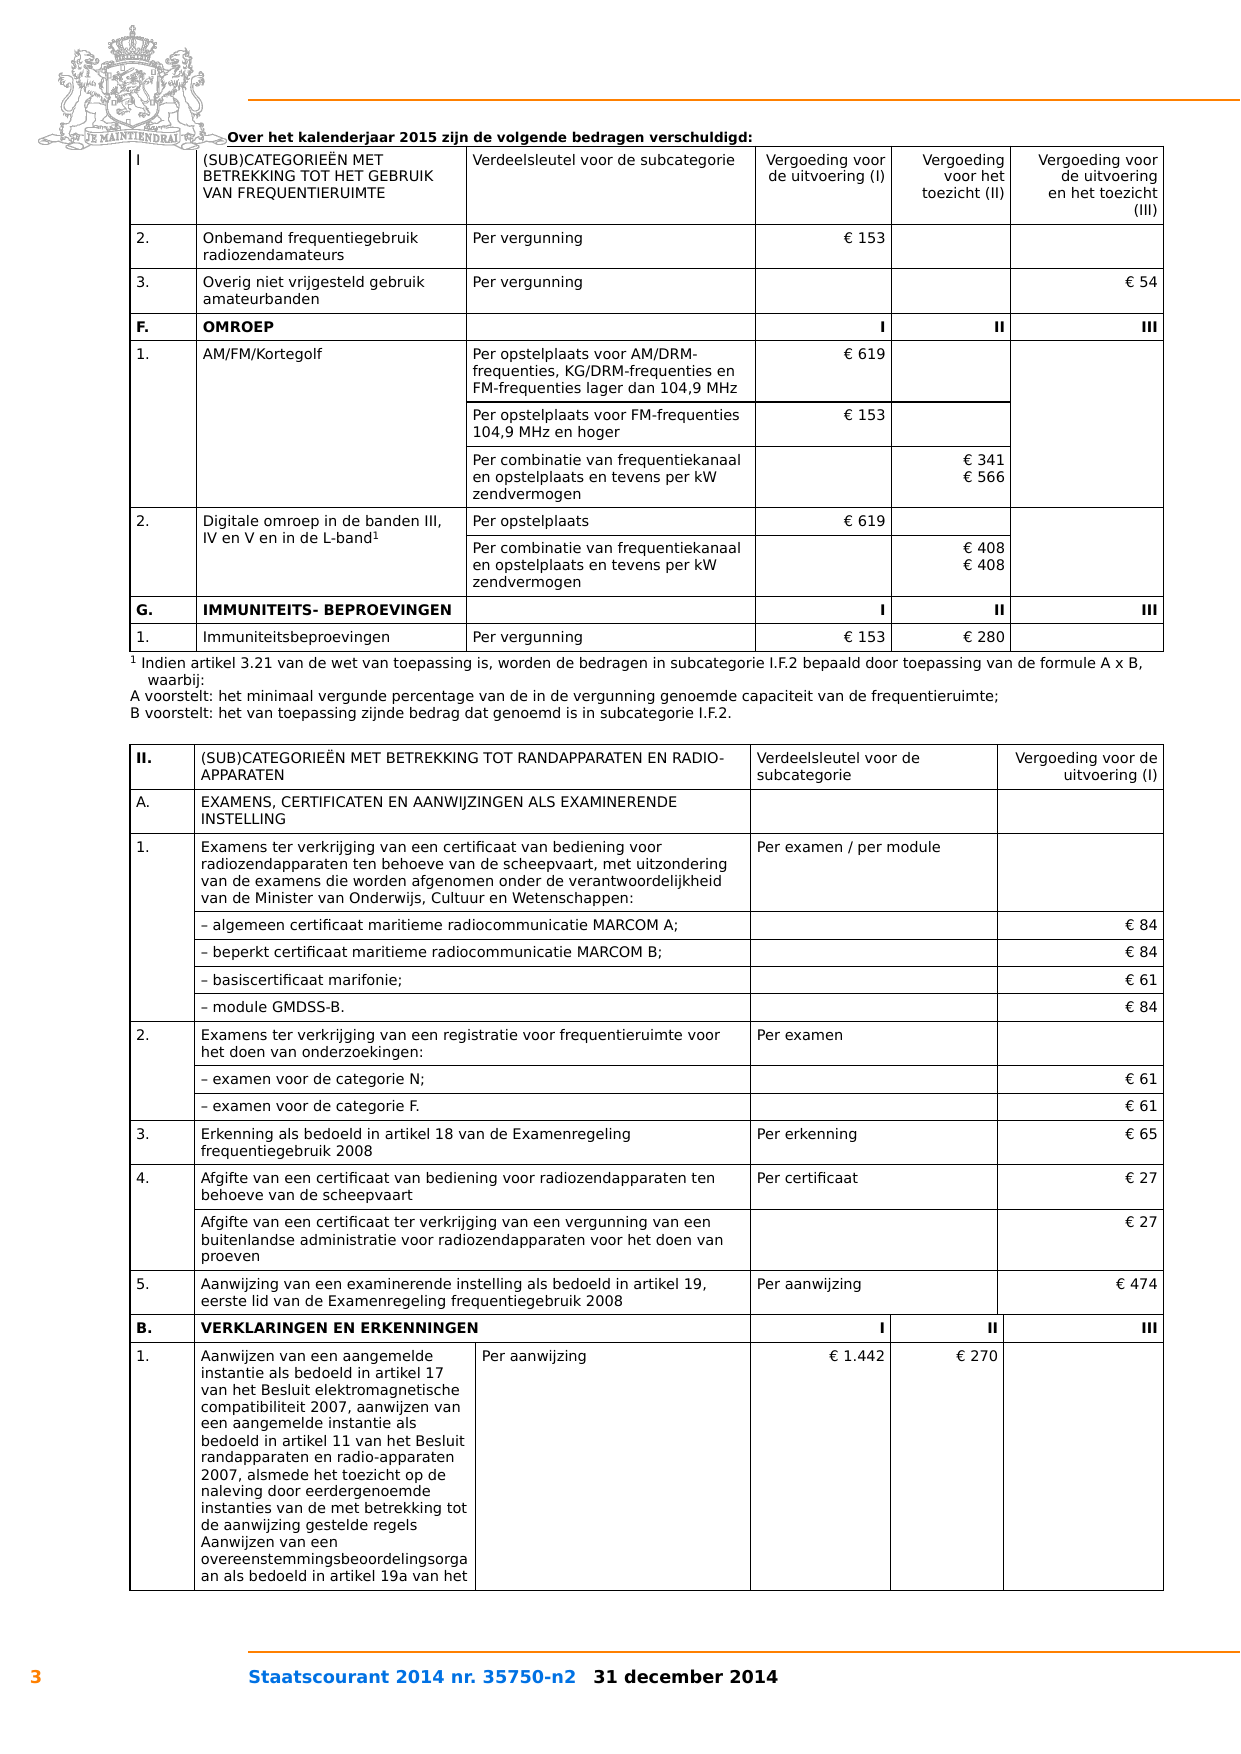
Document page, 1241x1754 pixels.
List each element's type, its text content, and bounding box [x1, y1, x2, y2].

table_cell € 474 [998, 1271, 1163, 1314]
table_cell II [892, 597, 1010, 623]
table_cell – algemeen certificaat maritieme radiocommunicatie MARCOM A; [195, 912, 750, 938]
table_cell [1011, 624, 1163, 651]
table_cell – beperkt certificaat maritieme radiocommunicatie MARCOM B; [195, 940, 750, 966]
table_cell [998, 1022, 1163, 1065]
table_cell [892, 341, 1010, 401]
table_cell III [1011, 314, 1163, 340]
table_cell – module GMDSS-B. [195, 994, 750, 1021]
table_cell F. [131, 314, 196, 340]
table_cell III [1011, 597, 1163, 623]
table_cell 2. [131, 508, 196, 596]
table_cell G. [131, 597, 196, 623]
table_cell [751, 1066, 997, 1092]
table_cell [892, 508, 1010, 534]
table_cell € 619 [756, 341, 891, 401]
table_cell Onbemand frequentiegebruik radiozendamateurs [197, 225, 466, 268]
table_cell [1011, 341, 1163, 507]
table_cell Verdeelsleutel voor de subcategorie [467, 147, 755, 224]
table_cell [1011, 508, 1163, 596]
table_cell € 153 [756, 225, 891, 268]
table_cell € 27 [998, 1210, 1163, 1270]
table_cell [1011, 225, 1163, 268]
table_cell € 341 € 566 [892, 447, 1010, 507]
table_cell Per vergunning [467, 624, 755, 651]
table_cell € 61 [998, 1094, 1163, 1120]
table_cell [751, 967, 997, 993]
table_cell Per vergunning [467, 269, 755, 313]
table_cell [998, 834, 1163, 911]
table_cell [751, 940, 997, 966]
table_cell VERKLARINGEN EN ERKENNINGEN [195, 1315, 750, 1342]
table_cell [467, 597, 755, 623]
table_cell Examens ter verkrijging van een certificaat van bediening voor radiozendapparaten ten behoeve van de scheepvaart, met uitzondering van de examens die worden afgenomen onder de verantwoordelijkheid van de Minister van Onderwijs, Cultuur en Wetenschappen: [195, 834, 750, 911]
table_cell 1. [131, 341, 196, 507]
table_cell € 153 [756, 624, 891, 651]
table_cell Digitale omroep in de banden III, IV en V en in de L-band1 [197, 508, 466, 596]
table_cell 3. [131, 1121, 194, 1164]
table_cell 1. [131, 624, 196, 651]
table_cell III [1004, 1315, 1163, 1342]
table_cell [892, 269, 1010, 313]
table_header II. [131, 745, 194, 788]
table_cell € 619 [756, 508, 891, 534]
table_cell 5. [131, 1271, 194, 1314]
table_cell € 153 [756, 403, 891, 446]
table_cell [756, 269, 891, 313]
table_cell Erkenning als bedoeld in artikel 18 van de Examenregeling frequentiegebruik 2008 [195, 1121, 750, 1164]
table_cell [892, 225, 1010, 268]
table_cell € 270 [891, 1343, 1003, 1590]
table_cell Per combinatie van frequentiekanaal en opstelplaats en tevens per kW zendvermogen [467, 536, 755, 596]
table_cell Per examen / per module [751, 834, 997, 911]
table_cell [756, 447, 891, 507]
table_cell I [756, 597, 891, 623]
table_cell € 61 [998, 1066, 1163, 1092]
table_cell € 1.442 [751, 1343, 890, 1590]
table_cell € 84 [998, 994, 1163, 1021]
table_cell € 84 [998, 940, 1163, 966]
table_cell [467, 314, 755, 340]
table_cell – examen voor de categorie F. [195, 1094, 750, 1120]
table_cell 2. [131, 225, 196, 268]
table_cell B. [131, 1315, 194, 1342]
table_cell (SUB)CATEGORIEËN MET BETREKKING TOT HET GEBRUIK VAN FREQUENTIERUIMTE [197, 147, 466, 224]
table_cell [892, 403, 1010, 446]
table_cell Vergoeding voor de uitvoering (I) [756, 147, 891, 224]
table_cell Per opstelplaats voor FM-frequenties 104,9 MHz en hoger [467, 403, 755, 446]
table_header Over het kalenderjaar 2015 zijn de volgende bedragen verschuldigd: [227, 130, 1163, 146]
table_cell I [756, 314, 891, 340]
table_cell Aanwijzing van een examinerende instelling als bedoeld in artikel 19, eerste lid van de Examenregeling frequentiegebruik 2008 [195, 1271, 750, 1314]
table_cell € 280 [892, 624, 1010, 651]
table_cell Per certificaat [751, 1165, 997, 1209]
table_cell [998, 790, 1163, 833]
table_cell € 27 [998, 1165, 1163, 1209]
table_cell 3. [131, 269, 196, 313]
table_cell EXAMENS, CERTIFICATEN EN AANWIJZINGEN ALS EXAMINERENDE INSTELLING [195, 790, 750, 833]
table_cell II [891, 1315, 1003, 1342]
table_cell [751, 994, 997, 1021]
table_cell [751, 1094, 997, 1120]
table_cell Per examen [751, 1022, 997, 1065]
table_cell € 84 [998, 912, 1163, 938]
table_cell [751, 790, 997, 833]
table_cell Afgifte van een certificaat van bediening voor radiozendapparaten ten behoeve van de scheepvaart [195, 1165, 750, 1209]
table_cell Aanwijzen van een aangemelde instantie als bedoeld in artikel 17 van het Besluit elektromagnetische compatibiliteit 2007, aanwijzen van een aangemelde instantie als bedoeld in artikel 11 van het Besluit randapparaten en radio-apparaten 2007, alsmede het toezicht op de naleving door eerdergenoemde instanties van de met betrekking tot de aanwijzing gestelde regels Aanwijzen van een overeenstemmingsbeoordelingsorgaan als bedoeld in artikel 19a van het [195, 1343, 475, 1590]
table_cell Per aanwijzing [751, 1271, 997, 1314]
table_cell A. [131, 790, 194, 833]
table_cell [756, 536, 891, 596]
table_cell [1004, 1343, 1163, 1590]
table_cell Overig niet vrijgesteld gebruik amateurbanden [197, 269, 466, 313]
table_cell Examens ter verkrijging van een registratie voor frequentieruimte voor het doen van onderzoekingen: [195, 1022, 750, 1065]
table_cell Per aanwijzing [476, 1343, 750, 1590]
table_cell 1. [131, 834, 194, 1021]
table_cell Afgifte van een certificaat ter verkrijging van een vergunning van een buitenlandse administratie voor radiozendapparaten voor het doen van proeven [195, 1210, 750, 1270]
table_cell [751, 912, 997, 938]
table_cell Per opstelplaats [467, 508, 755, 534]
table_cell OMROEP [197, 314, 466, 340]
table_cell Vergoeding voor de uitvoering en het toezicht (III) [1011, 147, 1163, 224]
table_cell II [892, 314, 1010, 340]
table_cell Per erkenning [751, 1121, 997, 1164]
table_cell Vergoeding voor het toezicht (II) [892, 147, 1010, 224]
table_cell [751, 1210, 997, 1270]
table_cell Per opstelplaats voor AM/DRM-frequenties, KG/DRM-frequenties en FM-frequenties lager dan 104,9 MHz [467, 341, 755, 401]
table_cell – basiscertificaat marifonie; [195, 967, 750, 993]
table_cell I [131, 150, 196, 224]
table_header (SUB)CATEGORIEËN MET BETREKKING TOT RANDAPPARATEN EN RADIO-APPARATEN [195, 745, 750, 788]
table_cell € 408 € 408 [892, 536, 1010, 596]
table_cell 4. [131, 1165, 194, 1270]
table_cell Per vergunning [467, 225, 755, 268]
table_cell € 65 [998, 1121, 1163, 1164]
table_cell 2. [131, 1022, 194, 1120]
table_cell – examen voor de categorie N; [195, 1066, 750, 1092]
table_cell € 54 [1011, 269, 1163, 313]
table_cell 1 Indien artikel 3.21 van de wet van toepassing is, worden de bedragen in subcategorie I.F.2 bepaald door toepassing van de formule A x B, waarbij: A voorstelt: het minimaal vergunde percentage van de in de vergunning genoemde capaciteit van de frequentieruimte; B voorstelt: het van toepassing zijnde bedrag dat genoemd is in subcategorie I.F.2. [130, 652, 1163, 722]
table_cell I [751, 1315, 890, 1342]
table_cell € 61 [998, 967, 1163, 993]
table_header Verdeelsleutel voor de subcategorie [751, 745, 997, 788]
table_cell Immuniteitsbeproevingen [197, 624, 466, 651]
table_cell 1. [131, 1343, 194, 1590]
table_cell AM/FM/Kortegolf [197, 341, 466, 507]
picture [38, 25, 227, 150]
table_cell IMMUNITEITS- BEPROEVINGEN [197, 597, 466, 623]
table_cell Per combinatie van frequentiekanaal en opstelplaats en tevens per kW zendvermogen [467, 447, 755, 507]
table_header Vergoeding voor de uitvoering (I) [998, 745, 1163, 788]
